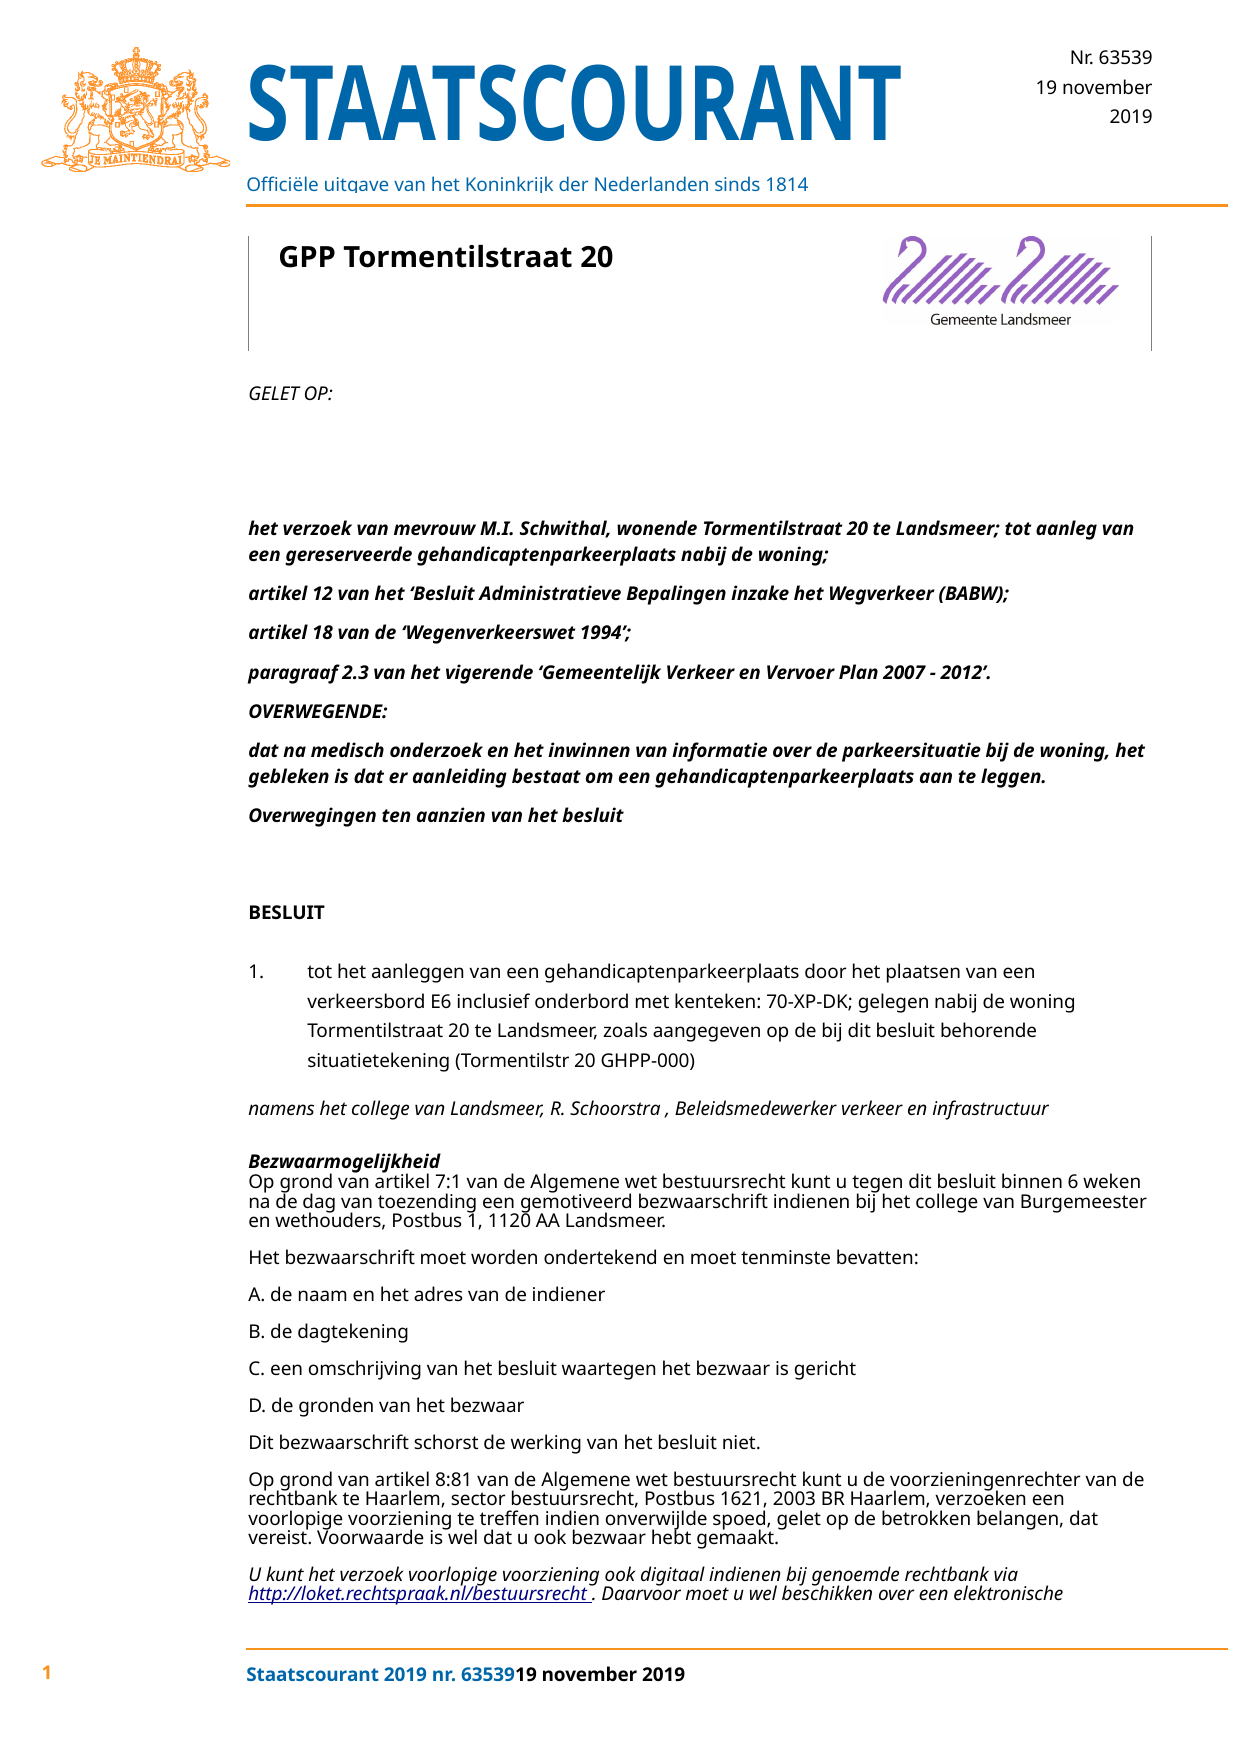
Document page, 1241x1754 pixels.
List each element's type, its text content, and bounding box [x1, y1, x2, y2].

text dat na medisch onderzoek en het inwinnen van informatie over de parkeersituatie bij de woning, het gebleken is dat er aanleiding bestaat om een gehandicaptenparkeerplaats aan te leggen. [248, 737, 1152, 789]
text U kunt het verzoek voorlopige voorziening ook digitaal indienen bij genoemde rechtbank via http://loket.rechtspraak.nl/bestuursrecht . Daarvoor moet u wel beschikken over een elektronische [248, 1566, 1152, 1604]
list tot het aanleggen van een gehandicaptenparkeerplaats door het plaatsen van een verkeersbord E6 inclusief onderbord met kenteken: 70-XP-DK; gelegen nabij de woning Tormentilstraat 20 te Landsmeer, zoals aangegeven op de bij dit besluit behorende situatietekening (Tormentilstr 20 GHPP-000) [248, 958, 1152, 1073]
text Dit bezwaarschrift schorst de werking van het besluit niet. [248, 1434, 1152, 1453]
text Bezwaarmogelijkheid [248, 1148, 1152, 1173]
text namens het college van Landsmeer, R. Schoorstra , Beleidsmedewerker verkeer en infrastructuur [248, 1095, 1152, 1121]
text artikel 18 van de ‘Wegenverkeerswet 1994’; [248, 619, 1152, 645]
text artikel 12 van het ‘Besluit Administratieve Bepalingen inzake het Wegverkeer (BABW); [248, 580, 1152, 606]
text Op grond van artikel 7:1 van de Algemene wet bestuursrecht kunt u tegen dit besluit binnen 6 weken na de dag van toezending een gemotiveerd bezwaarschrift indienen bij het college van Burgemeester en wethouders, Postbus 1, 1120 AA Landsmeer. [248, 1173, 1152, 1231]
text C. een omschrijving van het besluit waartegen het bezwaar is gericht [248, 1360, 1152, 1379]
table_header GPP Tormentilstraat 20 [249, 236, 850, 351]
picture [882, 236, 1119, 325]
text A. de naam en het adres van de indiener [248, 1286, 1152, 1305]
text GELET OP: [248, 380, 1152, 406]
text Overwegingen ten aanzien van het besluit [248, 802, 1152, 828]
text Het bezwaarschrift moet worden ondertekend en moet tenminste bevatten: [248, 1249, 1152, 1268]
table_header [850, 236, 1151, 351]
text BESLUIT [248, 899, 1152, 925]
text B. de dagtekening [248, 1323, 1152, 1342]
text paragraaf 2.3 van het vigerende ‘Gemeentelijk Verkeer en Vervoer Plan 2007 - 2012’. [248, 659, 1152, 684]
picture [41, 47, 231, 172]
text Op grond van artikel 8:81 van de Algemene wet bestuursrecht kunt u de voorzieningenrechter van de rechtbank te Haarlem, sector bestuursrecht, Postbus 1621, 2003 BR Haarlem, verzoeken een voorlopige voorziening te treffen indien onverwijlde spoed, gelet op de betrokken belangen, dat vereist. Voorwaarde is wel dat u ook bezwaar hebt gemaakt. [248, 1471, 1152, 1548]
text het verzoek van mevrouw M.I. Schwithal, wonende Tormentilstraat 20 te Landsmeer; tot aanleg van een gereserveerde gehandicaptenparkeerplaats nabij de woning; [248, 515, 1152, 567]
text D. de gronden van het bezwaar [248, 1397, 1152, 1416]
text OVERWEGENDE: [248, 698, 1152, 724]
